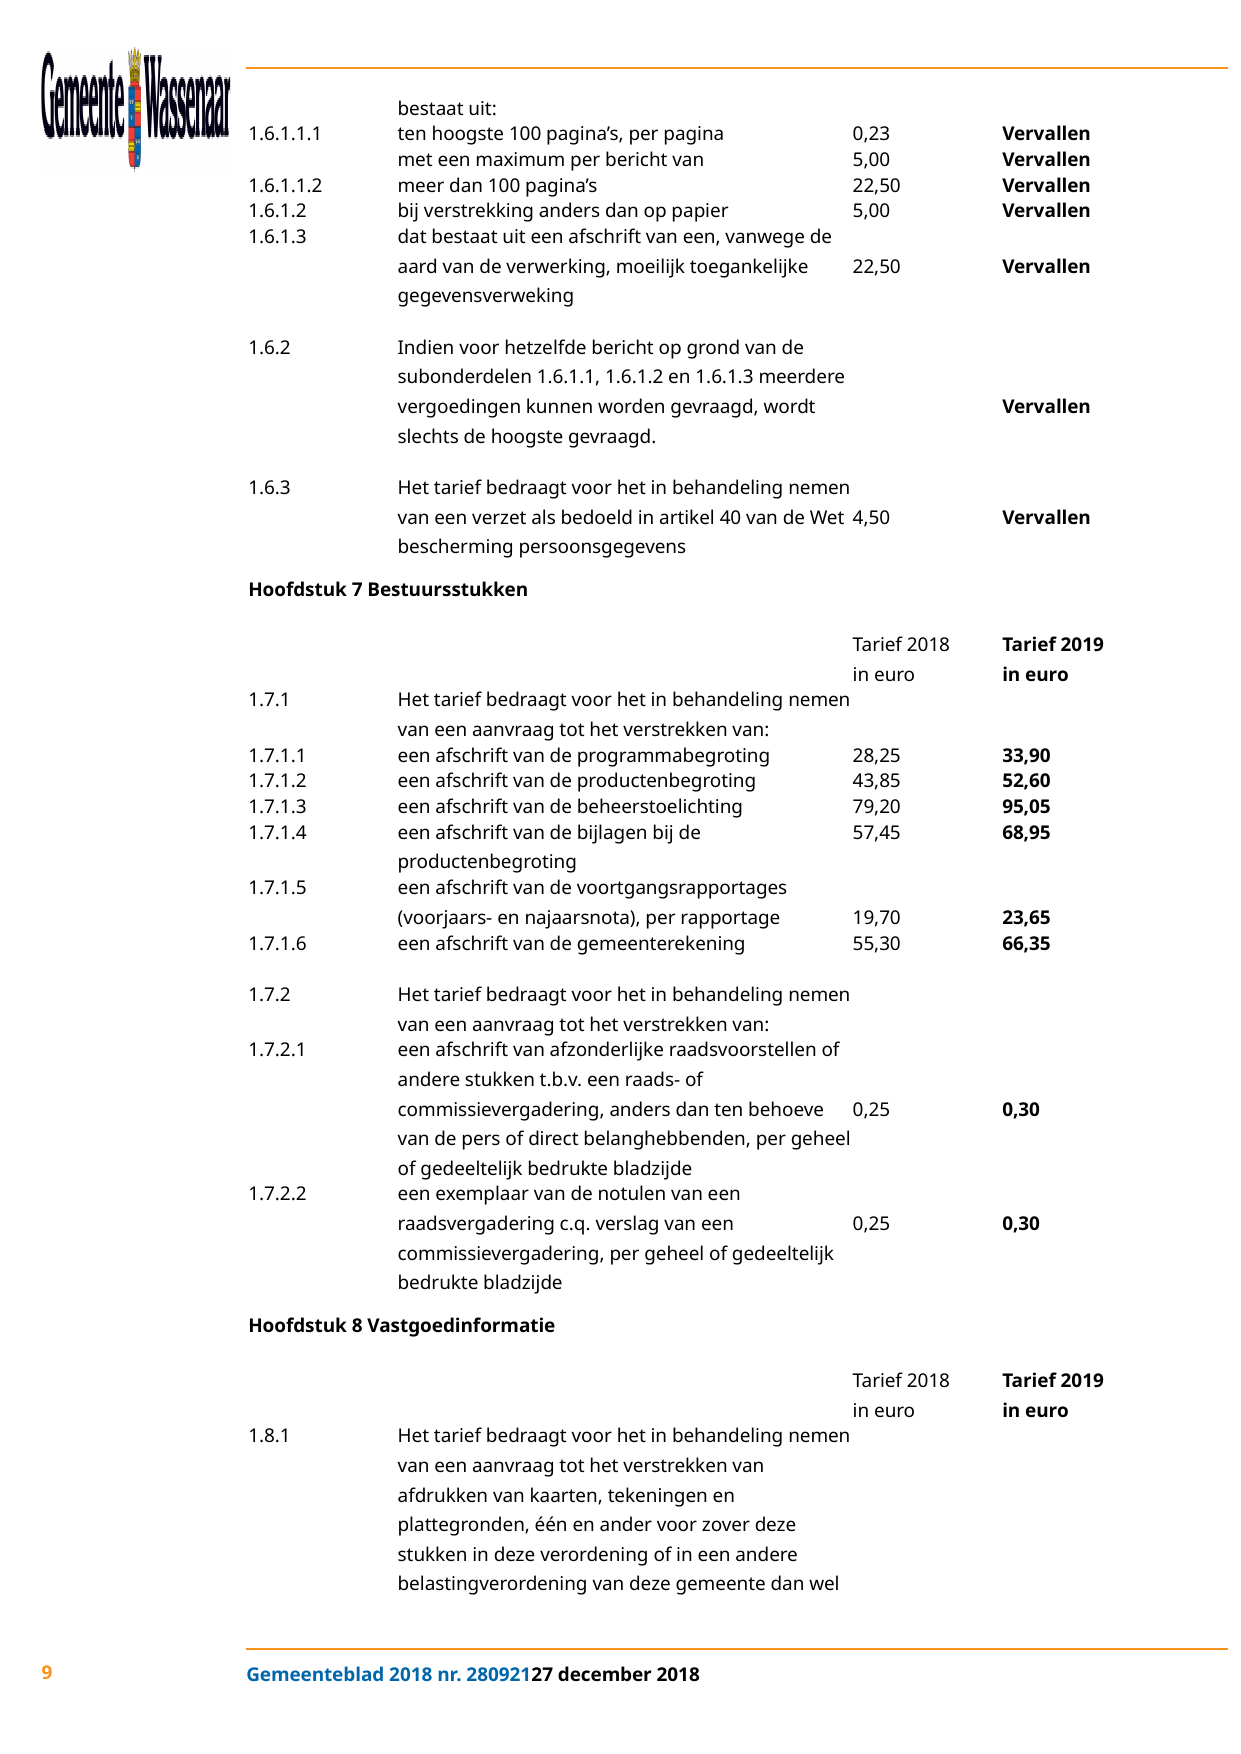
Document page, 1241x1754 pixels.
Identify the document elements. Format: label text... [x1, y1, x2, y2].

table_cell [398, 956, 852, 981]
table_cell 1.7.1.1 [248, 742, 397, 768]
table_cell [853, 1423, 1002, 1596]
table_cell 1.6.2 [248, 334, 397, 448]
table_header Tarief 2018 in euro [853, 631, 1002, 687]
table_cell 52,60 [1002, 768, 1152, 793]
table_cell een afschrift van de voortgangsrapportages (voorjaars- en najaarsnota), per rapportage [398, 875, 852, 930]
table_cell 33,90 [1002, 742, 1152, 768]
table_cell [248, 146, 397, 172]
table_header Tarief 2019 in euro [1002, 1367, 1152, 1423]
table_cell [1002, 956, 1152, 981]
table_cell 1.7.2.1 [248, 1037, 397, 1181]
table_cell meer dan 100 pagina’s [398, 172, 852, 198]
table_cell 66,35 [1002, 930, 1152, 956]
table_cell 95,05 [1002, 794, 1152, 819]
table_cell [853, 687, 1002, 742]
table_header [398, 631, 852, 687]
table_cell 1.7.2 [248, 981, 397, 1037]
table_cell een afschrift van de programmabegroting [398, 742, 852, 768]
table_header Tarief 2019 in euro [1002, 631, 1152, 687]
table_cell 1.7.1.6 [248, 930, 397, 956]
table_cell Het tarief bedraagt voor het in behandeling nemen van een aanvraag tot het verstrekken van afdrukken van kaarten, tekeningen en plattegronden, één en ander voor zover deze stukken in deze verordening of in een andere belastingverordening van deze gemeente dan wel [398, 1423, 852, 1596]
table_cell 0,30 [1002, 1037, 1152, 1181]
table_cell 0,23 [853, 121, 1002, 146]
table_cell dat bestaat uit een afschrift van een, vanwege de aard van de verwerking, moeilijk toegankelijke gegevensverweking [398, 224, 852, 308]
table_cell 1.6.1.1.2 [248, 172, 397, 198]
table_cell 1.8.1 [248, 1423, 397, 1596]
table_cell [248, 95, 397, 121]
table_cell 1.7.1.4 [248, 819, 397, 874]
table_header [248, 1367, 397, 1423]
table_cell 22,50 [853, 224, 1002, 308]
table_cell Vervallen [1002, 121, 1152, 146]
table_cell Vervallen [1002, 334, 1152, 448]
table_cell [248, 956, 397, 981]
table_cell 5,00 [853, 146, 1002, 172]
table_cell [853, 956, 1002, 981]
table_cell [398, 308, 852, 334]
table_cell [248, 449, 397, 474]
text Hoofdstuk 8 Vastgoedinformatie [248, 1312, 1152, 1338]
table_cell 55,30 [853, 930, 1002, 956]
table_cell [398, 449, 852, 474]
table_cell 5,00 [853, 198, 1002, 223]
table_cell 1.6.3 [248, 474, 397, 559]
table_cell [248, 308, 397, 334]
table_cell [1002, 687, 1152, 742]
table_cell Het tarief bedraagt voor het in behandeling nemen van een aanvraag tot het verstrekken van: [398, 981, 852, 1037]
table_cell 1.6.1.3 [248, 224, 397, 308]
table_cell 23,65 [1002, 875, 1152, 930]
table_cell 0,25 [853, 1037, 1002, 1181]
table_cell Vervallen [1002, 146, 1152, 172]
table_cell 57,45 [853, 819, 1002, 874]
text Hoofdstuk 7 Bestuursstukken [248, 576, 1152, 602]
table_cell 19,70 [853, 875, 1002, 930]
table_cell Vervallen [1002, 474, 1152, 559]
picture [41, 47, 231, 172]
table_cell 0,25 [853, 1181, 1002, 1295]
table_cell 68,95 [1002, 819, 1152, 874]
table_cell ten hoogste 100 pagina’s, per pagina [398, 121, 852, 146]
table_cell 1.7.1.3 [248, 794, 397, 819]
table_cell 4,50 [853, 474, 1002, 559]
table_cell [1002, 1423, 1152, 1596]
table_cell een afschrift van de productenbegroting [398, 768, 852, 793]
table_cell 0,30 [1002, 1181, 1152, 1295]
table_cell [1002, 449, 1152, 474]
table_cell een exemplaar van de notulen van een raadsvergadering c.q. verslag van een commissievergadering, per geheel of gedeeltelijk bedrukte bladzijde [398, 1181, 852, 1295]
table_header [248, 631, 397, 687]
table_cell een afschrift van de gemeenterekening [398, 930, 852, 956]
table_cell een afschrift van afzonderlijke raadsvoorstellen of andere stukken t.b.v. een raads- of commissievergadering, anders dan ten behoeve van de pers of direct belanghebbenden, per geheel of gedeeltelijk bedrukte bladzijde [398, 1037, 852, 1181]
table_cell Vervallen [1002, 172, 1152, 198]
table_cell 79,20 [853, 794, 1002, 819]
table_cell [853, 95, 1002, 121]
table_cell een afschrift van de bijlagen bij de productenbegroting [398, 819, 852, 874]
table_cell [853, 334, 1002, 448]
table_cell bij verstrekking anders dan op papier [398, 198, 852, 223]
table_cell Vervallen [1002, 224, 1152, 308]
table_cell [853, 981, 1002, 1037]
table_cell Indien voor hetzelfde bericht op grond van de subonderdelen 1.6.1.1, 1.6.1.2 en 1.6.1.3 meerdere vergoedingen kunnen worden gevraagd, wordt slechts de hoogste gevraagd. [398, 334, 852, 448]
table_cell bestaat uit: [398, 95, 852, 121]
table_cell 1.7.1.2 [248, 768, 397, 793]
table_cell 1.7.2.2 [248, 1181, 397, 1295]
table_cell [853, 308, 1002, 334]
table_cell 1.7.1 [248, 687, 397, 742]
table_cell 28,25 [853, 742, 1002, 768]
table_header Tarief 2018 in euro [853, 1367, 1002, 1423]
table_cell met een maximum per bericht van [398, 146, 852, 172]
table_cell 22,50 [853, 172, 1002, 198]
table_cell een afschrift van de beheerstoelichting [398, 794, 852, 819]
table_cell [1002, 308, 1152, 334]
table_cell Het tarief bedraagt voor het in behandeling nemen van een verzet als bedoeld in artikel 40 van de Wet bescherming persoonsgegevens [398, 474, 852, 559]
table_cell [853, 449, 1002, 474]
table_cell 1.6.1.1.1 [248, 121, 397, 146]
table_cell [1002, 981, 1152, 1037]
table_header [398, 1367, 852, 1423]
table_cell 1.6.1.2 [248, 198, 397, 223]
table_cell 1.7.1.5 [248, 875, 397, 930]
table_cell [1002, 95, 1152, 121]
table_cell 43,85 [853, 768, 1002, 793]
table_cell Het tarief bedraagt voor het in behandeling nemen van een aanvraag tot het verstrekken van: [398, 687, 852, 742]
table_cell Vervallen [1002, 198, 1152, 223]
